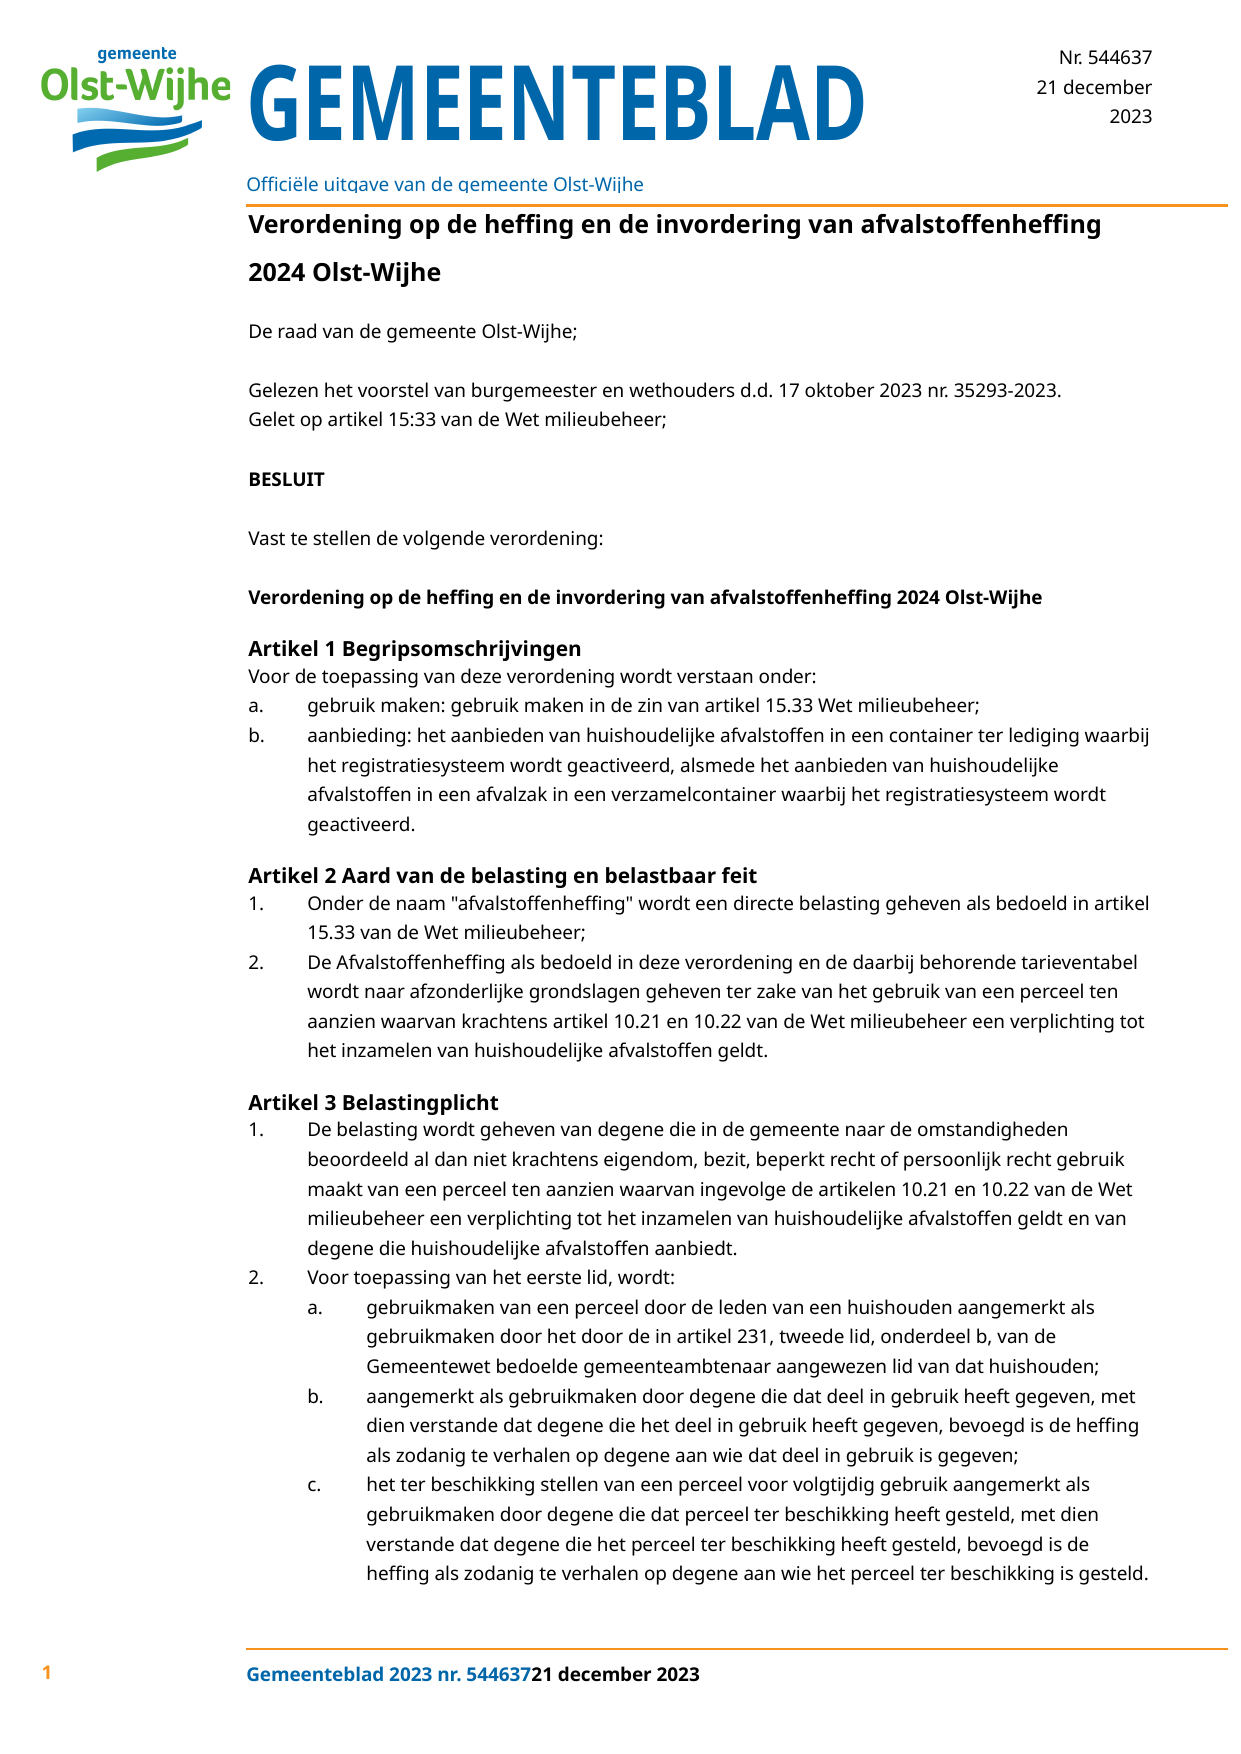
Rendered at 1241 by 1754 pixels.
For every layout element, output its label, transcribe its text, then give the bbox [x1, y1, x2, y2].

list Voor toepassing van het eerste lid, wordt: [248, 1264, 1152, 1290]
text Artikel 2 Aard van de belasting en belastbaar feit [248, 861, 1152, 890]
list aanbieding: het aanbieden van huishoudelijke afvalstoffen in een container ter lediging waarbij het registratiesysteem wordt geactiveerd, alsmede het aanbieden van huishoudelijke afvalstoffen in een afvalzak in een verzamelcontainer waarbij het registratiesysteem wordt geactiveerd. [248, 722, 1152, 837]
text Gelet op artikel 15:33 van de Wet milieubeheer; [248, 407, 1152, 432]
text Gelezen het voorstel van burgemeester en wethouders d.d. 17 oktober 2023 nr. 35293-2023. [248, 377, 1152, 403]
text Voor de toepassing van deze verordening wordt verstaan onder: [248, 663, 1152, 689]
list De Afvalstoffenheffing als bedoeld in deze verordening en de daarbij behorende tarieventabel wordt naar afzonderlijke grondslagen geheven ter zake van het gebruik van een perceel ten aanzien waarvan krachtens artikel 10.21 en 10.22 van de Wet milieubeheer een verplichting tot het inzamelen van huishoudelijke afvalstoffen geldt. [248, 949, 1152, 1063]
list De belasting wordt geheven van degene die in de gemeente naar de omstandigheden beoordeeld al dan niet krachtens eigendom, bezit, beperkt recht of persoonlijk recht gebruik maakt van een perceel ten aanzien waarvan ingevolge de artikelen 10.21 en 10.22 van de Wet milieubeheer een verplichting tot het inzamelen van huishoudelijke afvalstoffen geldt en van degene die huishoudelijke afvalstoffen aanbiedt. [248, 1117, 1152, 1261]
text Verordening op de heffing en de invordering van afvalstoffenheffing 2024 Olst-Wijhe [248, 207, 1152, 288]
text Verordening op de heffing en de invordering van afvalstoffenheffing 2024 Olst-Wijhe [248, 584, 1152, 610]
list het ter beschikking stellen van een perceel voor volgtijdig gebruik aangemerkt als gebruikmaken door degene die dat perceel ter beschikking heeft gesteld, met dien verstande dat degene die het perceel ter beschikking heeft gesteld, bevoegd is de heffing als zodanig te verhalen op degene aan wie het perceel ter beschikking is gesteld. [307, 1472, 1152, 1586]
text De raad van de gemeente Olst-Wijhe; [248, 318, 1152, 344]
text Artikel 3 Belastingplicht [248, 1088, 1152, 1117]
text Artikel 1 Begripsomschrijvingen [248, 634, 1152, 663]
list gebruik maken: gebruik maken in de zin van artikel 15.33 Wet milieubeheer; [248, 693, 1152, 718]
list gebruikmaken van een perceel door de leden van een huishouden aangemerkt als gebruikmaken door het door de in artikel 231, tweede lid, onderdeel b, van de Gemeentewet bedoelde gemeenteambtenaar aangewezen lid van dat huishouden; [307, 1294, 1152, 1379]
list aangemerkt als gebruikmaken door degene die dat deel in gebruik heeft gegeven, met dien verstande dat degene die het deel in gebruik heeft gegeven, bevoegd is de heffing als zodanig te verhalen op degene aan wie dat deel in gebruik is gegeven; [307, 1383, 1152, 1468]
list Onder de naam "afvalstoffenheffing" wordt een directe belasting geheven als bedoeld in artikel 15.33 van de Wet milieubeheer; [248, 890, 1152, 945]
text Vast te stellen de volgende verordening: [248, 525, 1152, 551]
text BESLUIT [248, 466, 1152, 492]
picture [41, 47, 231, 172]
